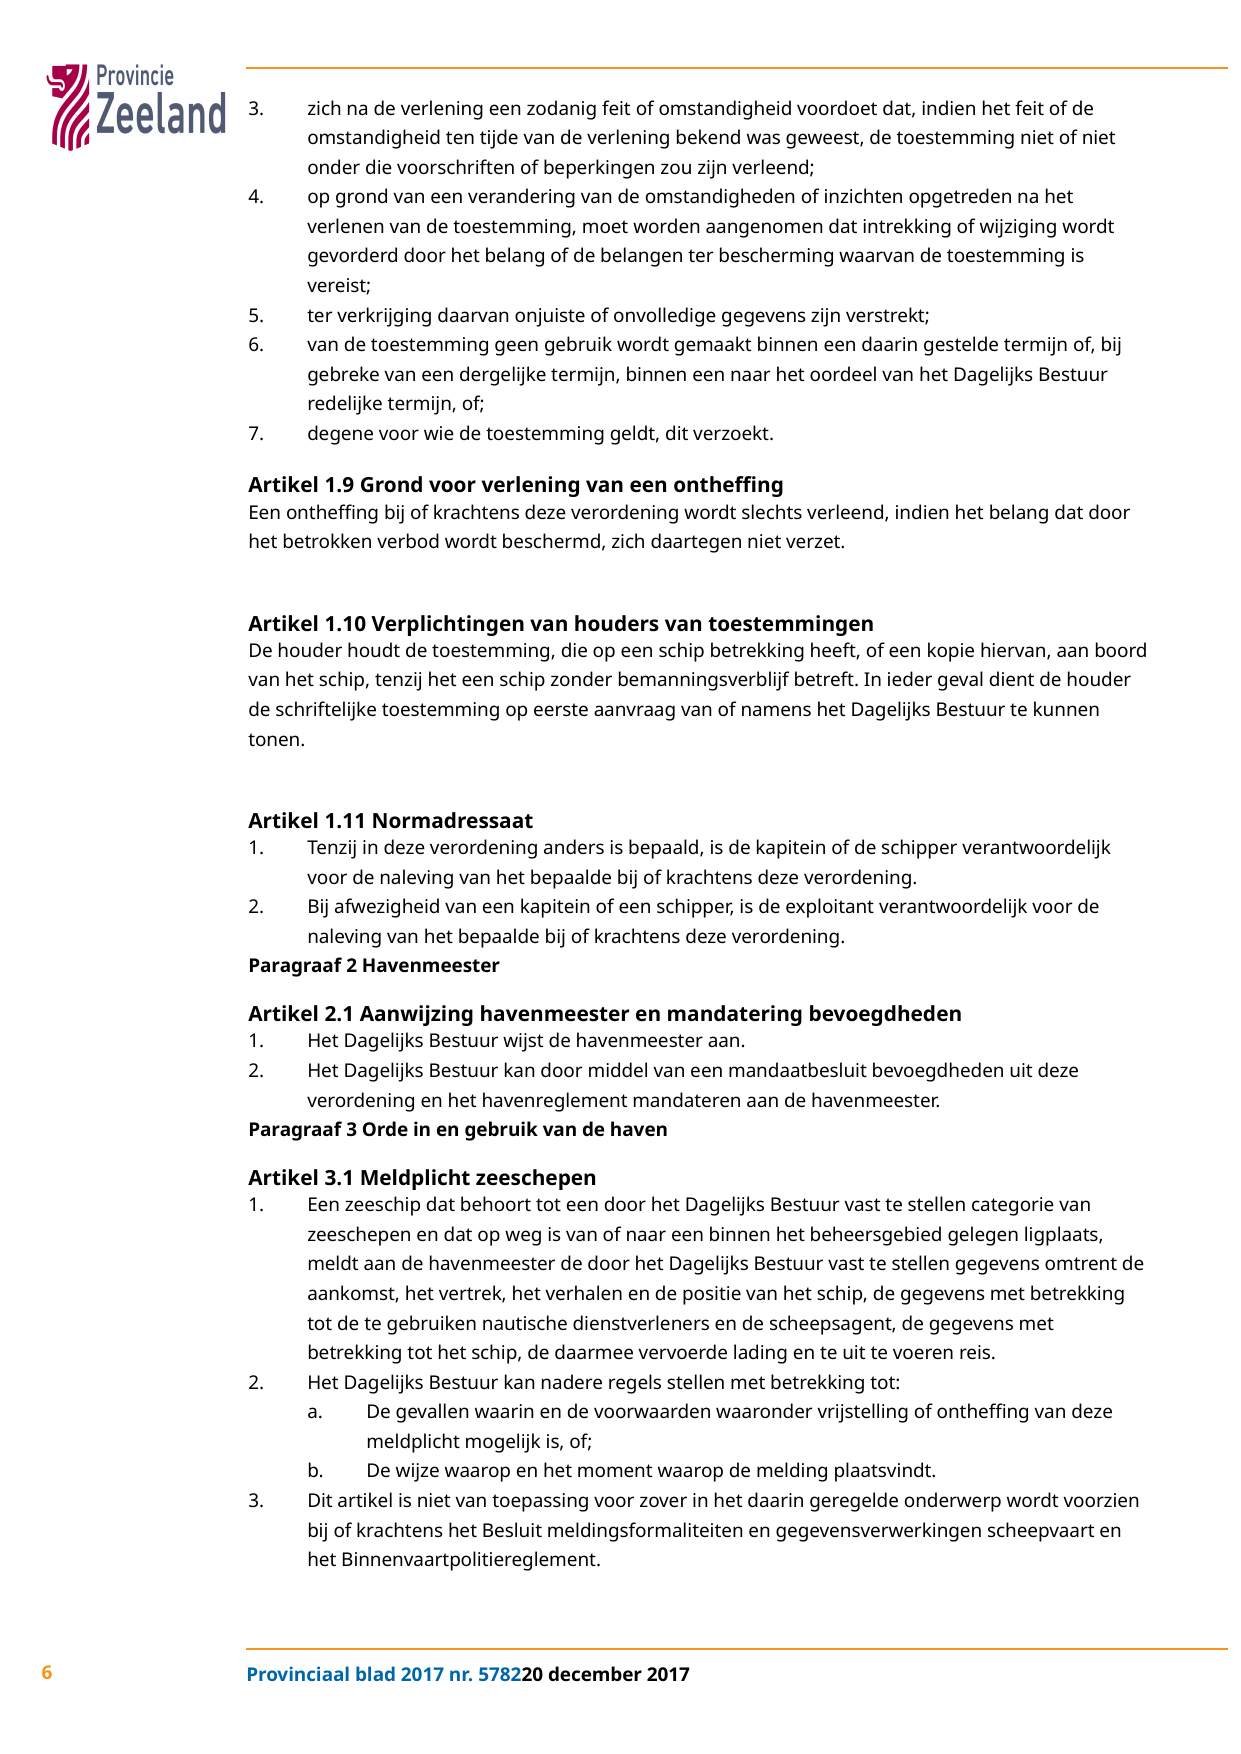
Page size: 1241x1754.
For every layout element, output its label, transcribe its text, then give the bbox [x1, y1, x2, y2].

list Het Dagelijks Bestuur wijst de havenmeester aan. [248, 1028, 1152, 1053]
list Het Dagelijks Bestuur kan nadere regels stellen met betrekking tot: [248, 1369, 1152, 1394]
list Dit artikel is niet van toepassing voor zover in het daarin geregelde onderwerp wordt voorzien bij of krachtens het Besluit meldingsformaliteiten en gegevensverwerkingen scheepvaart en het Binnenvaartpolitiereglement. [248, 1487, 1152, 1572]
text Artikel 1.11 Normadressaat [248, 806, 1152, 834]
list De wijze waarop en het moment waarop de melding plaatsvindt. [307, 1458, 1152, 1483]
text De houder houdt de toestemming, die op een schip betrekking heeft, of een kopie hiervan, aan boord van het schip, tenzij het een schip zonder bemanningsverblijf betreft. In ieder geval dient de houder de schriftelijke toestemming op eerste aanvraag van of namens het Dagelijks Bestuur te kunnen tonen. [248, 637, 1152, 752]
picture [41, 47, 231, 172]
list op grond van een verandering van de omstandigheden of inzichten opgetreden na het verlenen van de toestemming, moet worden aangenomen dat intrekking of wijziging wordt gevorderd door het belang of de belangen ter bescherming waarvan de toestemming is vereist; [248, 183, 1152, 298]
list Bij afwezigheid van een kapitein of een schipper, is de exploitant verantwoordelijk voor de naleving van het bepaalde bij of krachtens deze verordening. [248, 893, 1152, 949]
list degene voor wie de toestemming geldt, dit verzoekt. [248, 420, 1152, 446]
text Artikel 2.1 Aanwijzing havenmeester en mandatering bevoegdheden [248, 999, 1152, 1028]
text Paragraaf 2 Havenmeester [248, 953, 1152, 978]
list zich na de verlening een zodanig feit of omstandigheid voordoet dat, indien het feit of de omstandigheid ten tijde van de verlening bekend was geweest, de toestemming niet of niet onder die voorschriften of beperkingen zou zijn verleend; [248, 95, 1152, 180]
list Een zeeschip dat behoort tot een door het Dagelijks Bestuur vast te stellen categorie van zeeschepen en dat op weg is van of naar een binnen het beheersgebied gelegen ligplaats, meldt aan de havenmeester de door het Dagelijks Bestuur vast te stellen gegevens omtrent de aankomst, het vertrek, het verhalen en de positie van het schip, de gegevens met betrekking tot de te gebruiken nautische dienstverleners en de scheepsagent, de gegevens met betrekking tot het schip, de daarmee vervoerde lading en te uit te voeren reis. [248, 1191, 1152, 1365]
list De gevallen waarin en de voorwaarden waaronder vrijstelling of ontheffing van deze meldplicht mogelijk is, of; [307, 1398, 1152, 1454]
text Artikel 3.1 Meldplicht zeeschepen [248, 1163, 1152, 1191]
list van de toestemming geen gebruik wordt gemaakt binnen een daarin gestelde termijn of, bij gebreke van een dergelijke termijn, binnen een naar het oordeel van het Dagelijks Bestuur redelijke termijn, of; [248, 331, 1152, 416]
text Artikel 1.9 Grond voor verlening van een ontheffing [248, 471, 1152, 499]
text Paragraaf 3 Orde in en gebruik van de haven [248, 1116, 1152, 1142]
list ter verkrijging daarvan onjuiste of onvolledige gegevens zijn verstrekt; [248, 302, 1152, 328]
text Artikel 1.10 Verplichtingen van houders van toestemmingen [248, 609, 1152, 637]
text Een ontheffing bij of krachtens deze verordening wordt slechts verleend, indien het belang dat door het betrokken verbod wordt beschermd, zich daartegen niet verzet. [248, 499, 1152, 554]
list Tenzij in deze verordening anders is bepaald, is de kapitein of de schipper verantwoordelijk voor de naleving van het bepaalde bij of krachtens deze verordening. [248, 834, 1152, 889]
list Het Dagelijks Bestuur kan door middel van een mandaatbesluit bevoegdheden uit deze verordening en het havenreglement mandateren aan de havenmeester. [248, 1057, 1152, 1112]
